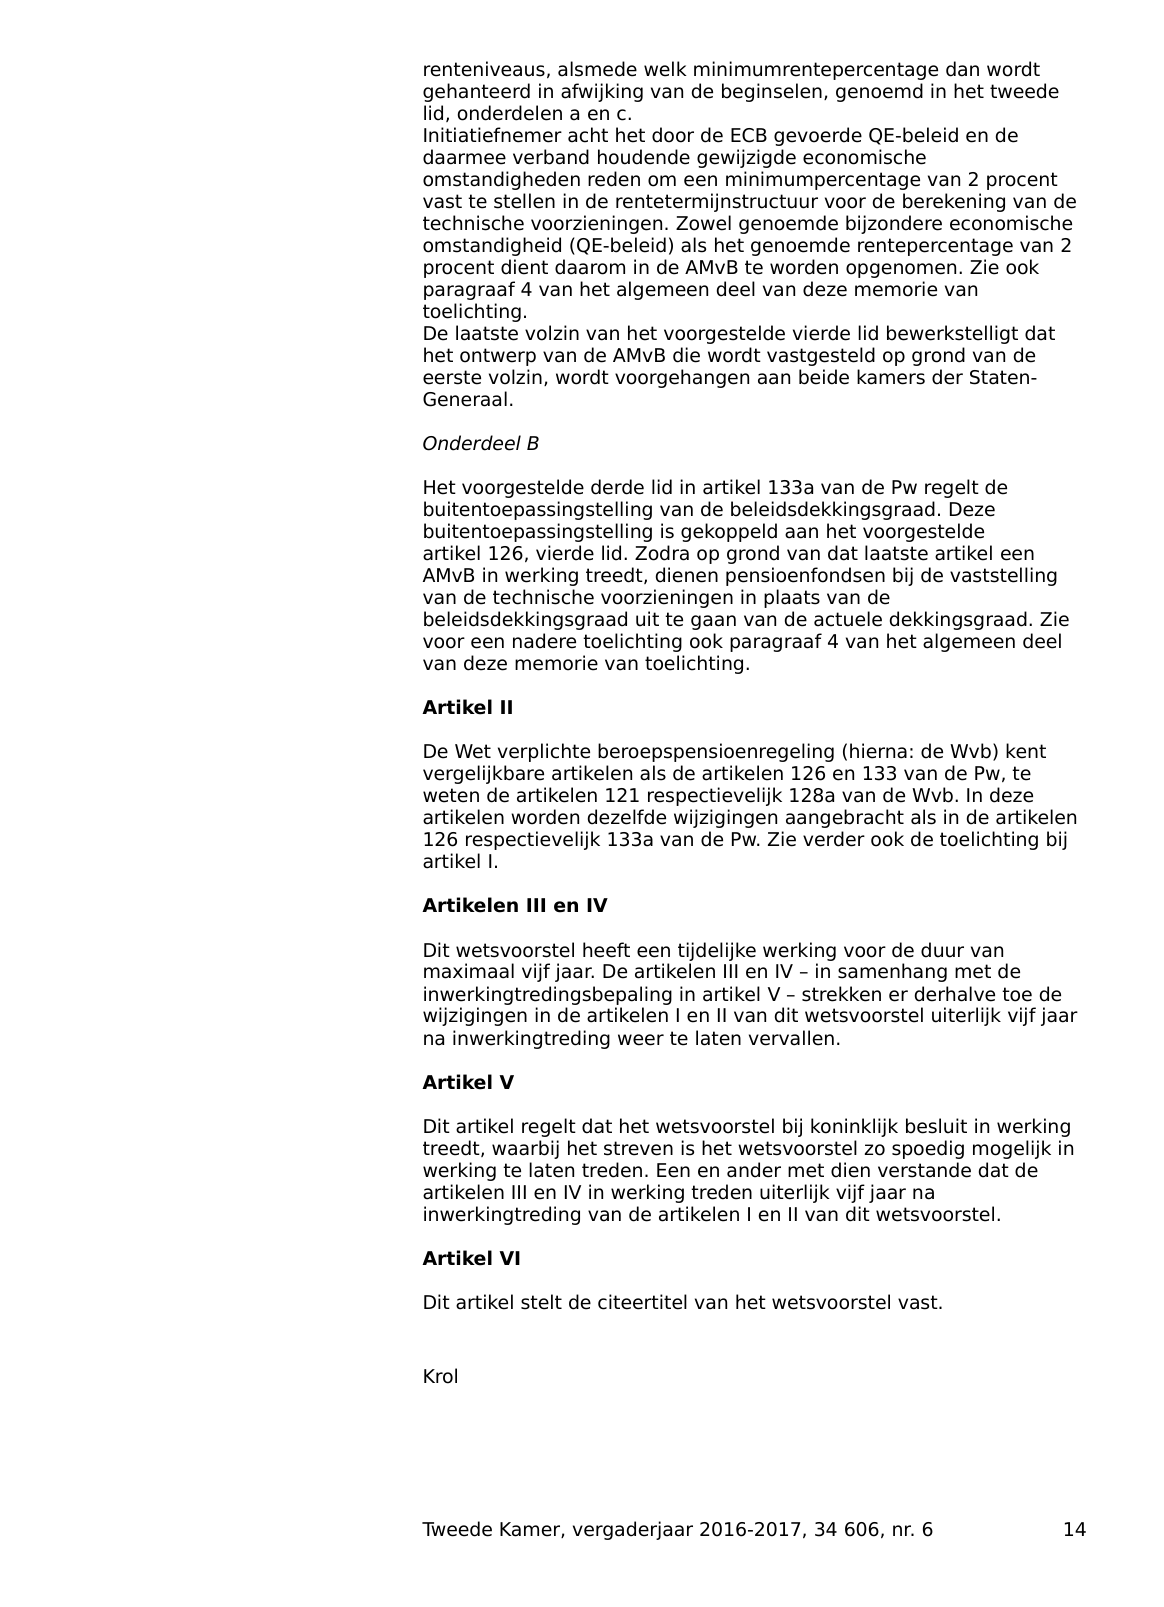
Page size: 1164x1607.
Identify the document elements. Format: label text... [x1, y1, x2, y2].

subtitle Artikelen III en IV [422, 895, 1087, 917]
subtitle Artikel V [422, 1072, 1087, 1093]
text Initiatiefnemer acht het door de ECB gevoerde QE-beleid en de daarmee verband houdende gewijzigde economische omstandigheden reden om een minimumpercentage van 2 procent vast te stellen in de rentetermijnstructuur voor de berekening van de technische voorzieningen. Zowel genoemde bijzondere economische omstandigheid (QE-beleid) als het genoemde rentepercentage van 2 procent dient daarom in de AMvB te worden opgenomen. Zie ook paragraaf 4 van het algemeen deel van deze memorie van toelichting. [422, 125, 1087, 323]
text Het voorgestelde derde lid in artikel 133a van de Pw regelt de buitentoepassingstelling van de beleidsdekkingsgraad. Deze buitentoepassingstelling is gekoppeld aan het voorgestelde artikel 126, vierde lid. Zodra op grond van dat laatste artikel een AMvB in werking treedt, dienen pensioenfondsen bij de vaststelling van de technische voorzieningen in plaats van de beleidsdekkingsgraad uit te gaan van de actuele dekkingsgraad. Zie voor een nadere toelichting ook paragraaf 4 van het algemeen deel van deze memorie van toelichting. [422, 477, 1087, 675]
subtitle Onderdeel B [422, 433, 1087, 455]
subtitle Artikel II [422, 697, 1087, 719]
text Dit artikel regelt dat het wetsvoorstel bij koninklijk besluit in werking treedt, waarbij het streven is het wetsvoorstel zo spoedig mogelijk in werking te laten treden. Een en ander met dien verstande dat de artikelen III en IV in werking treden uiterlijk vijf jaar na inwerkingtreding van de artikelen I en II van dit wetsvoorstel. [422, 1116, 1087, 1226]
text renteniveaus, alsmede welk minimumrentepercentage dan wordt gehanteerd in afwijking van de beginselen, genoemd in het tweede lid, onderdelen a en c. [422, 59, 1087, 125]
text De laatste volzin van het voorgestelde vierde lid bewerkstelligt dat het ontwerp van de AMvB die wordt vastgesteld op grond van de eerste volzin, wordt voorgehangen aan beide kamers der Staten-Generaal. [422, 323, 1087, 411]
text Dit artikel stelt de citeertitel van het wetsvoorstel vast. [422, 1292, 1087, 1314]
text Krol [422, 1344, 1087, 1388]
text Dit wetsvoorstel heeft een tijdelijke werking voor de duur van maximaal vijf jaar. De artikelen III en IV – in samenhang met de inwerkingtredingsbepaling in artikel V – strekken er derhalve toe de wijzigingen in de artikelen I en II van dit wetsvoorstel uiterlijk vijf jaar na inwerkingtreding weer te laten vervallen. [422, 939, 1087, 1049]
subtitle Artikel VI [422, 1248, 1087, 1270]
text De Wet verplichte beroepspensioenregeling (hierna: de Wvb) kent vergelijkbare artikelen als de artikelen 126 en 133 van de Pw, te weten de artikelen 121 respectievelijk 128a van de Wvb. In deze artikelen worden dezelfde wijzigingen aangebracht als in de artikelen 126 respectievelijk 133a van de Pw. Zie verder ook de toelichting bij artikel I. [422, 741, 1087, 873]
